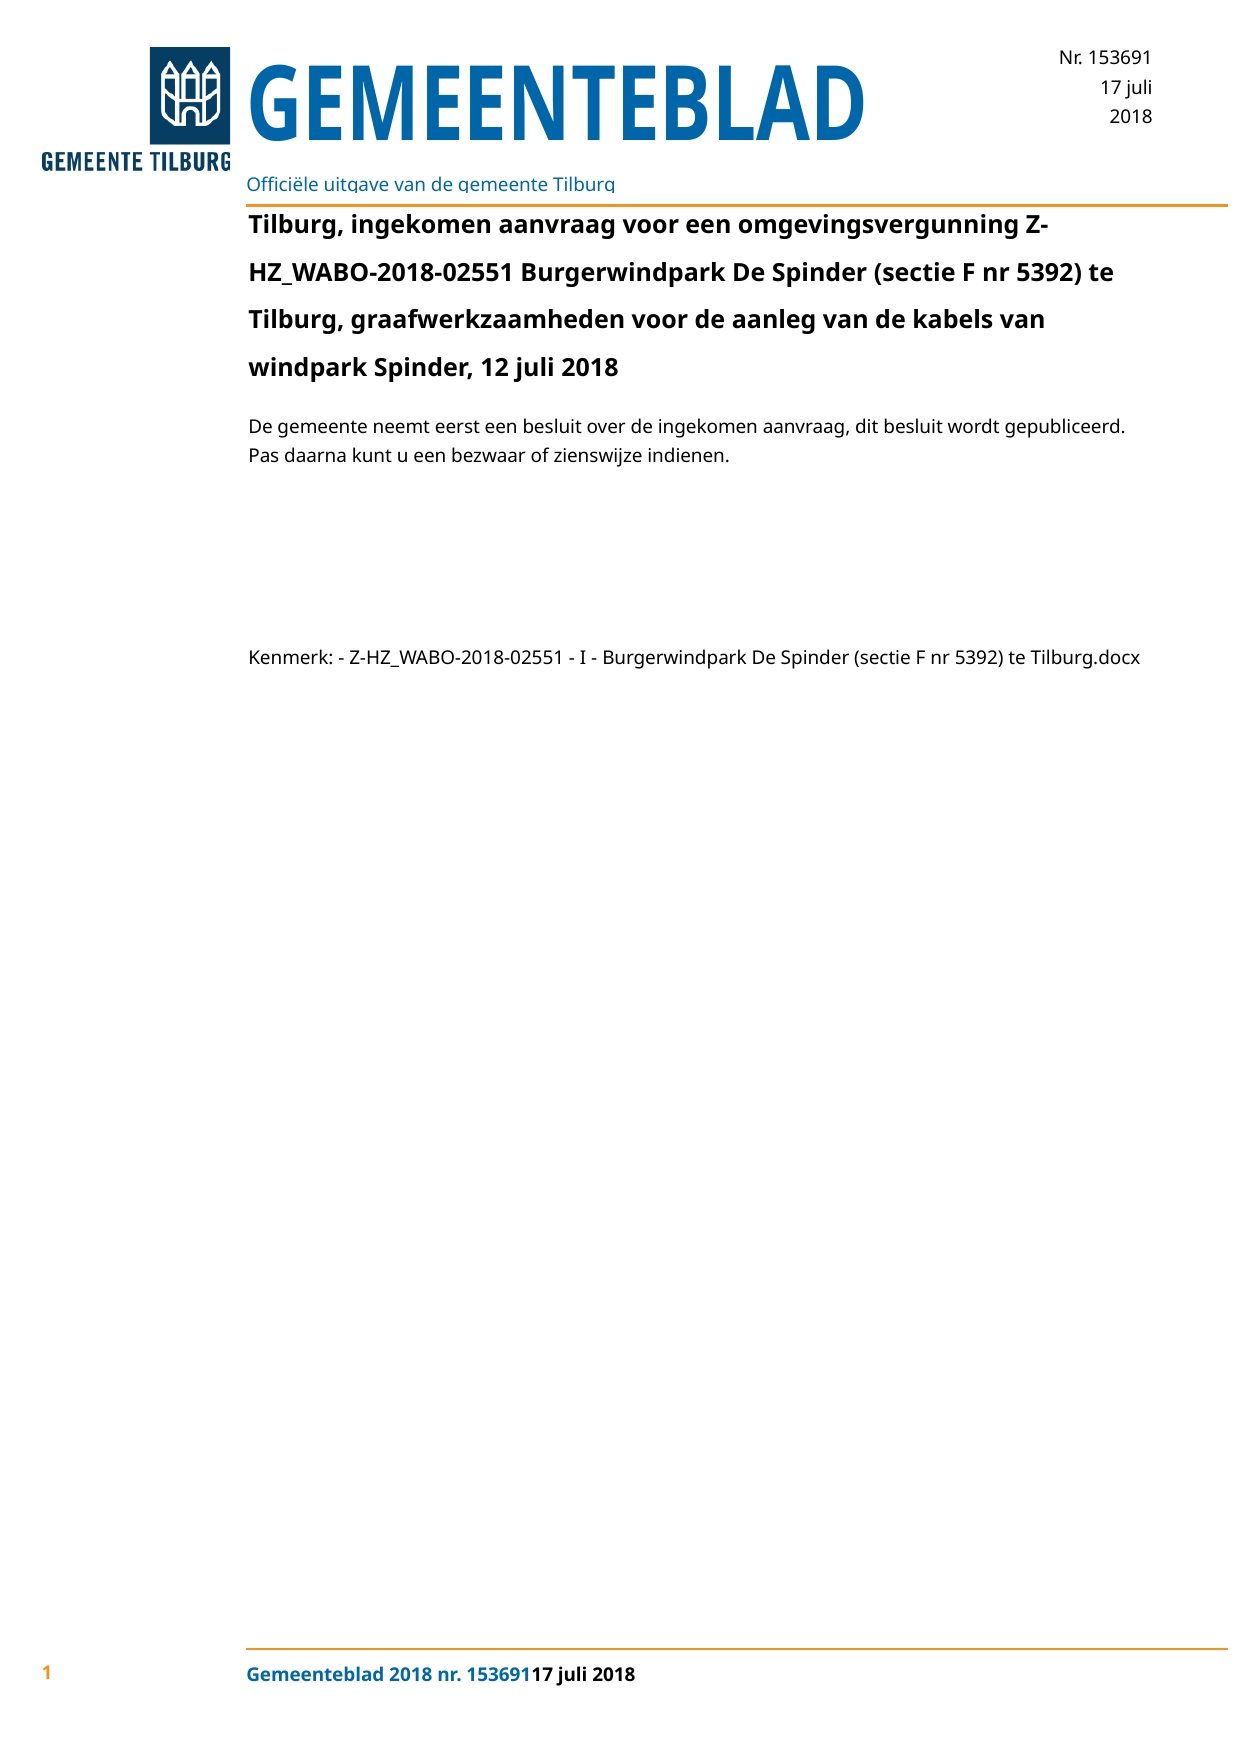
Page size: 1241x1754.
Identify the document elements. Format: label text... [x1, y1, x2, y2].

text De gemeente neemt eerst een besluit over de ingekomen aanvraag, dit besluit wordt gepubliceerd. Pas daarna kunt u een bezwaar of zienswijze indienen. [248, 413, 1152, 468]
text Kenmerk: - Z-HZ_WABO-2018-02551 - I - Burgerwindpark De Spinder (sectie F nr 5392) te Tilburg.docx [248, 644, 1152, 670]
picture [41, 47, 231, 172]
text Tilburg, ingekomen aanvraag voor een omgevingsvergunning Z-HZ_WABO-2018-02551 Burgerwindpark De Spinder (sectie F nr 5392) te Tilburg, graafwerkzaamheden voor de aanleg van de kabels van windpark Spinder, 12 juli 2018 [248, 207, 1152, 384]
